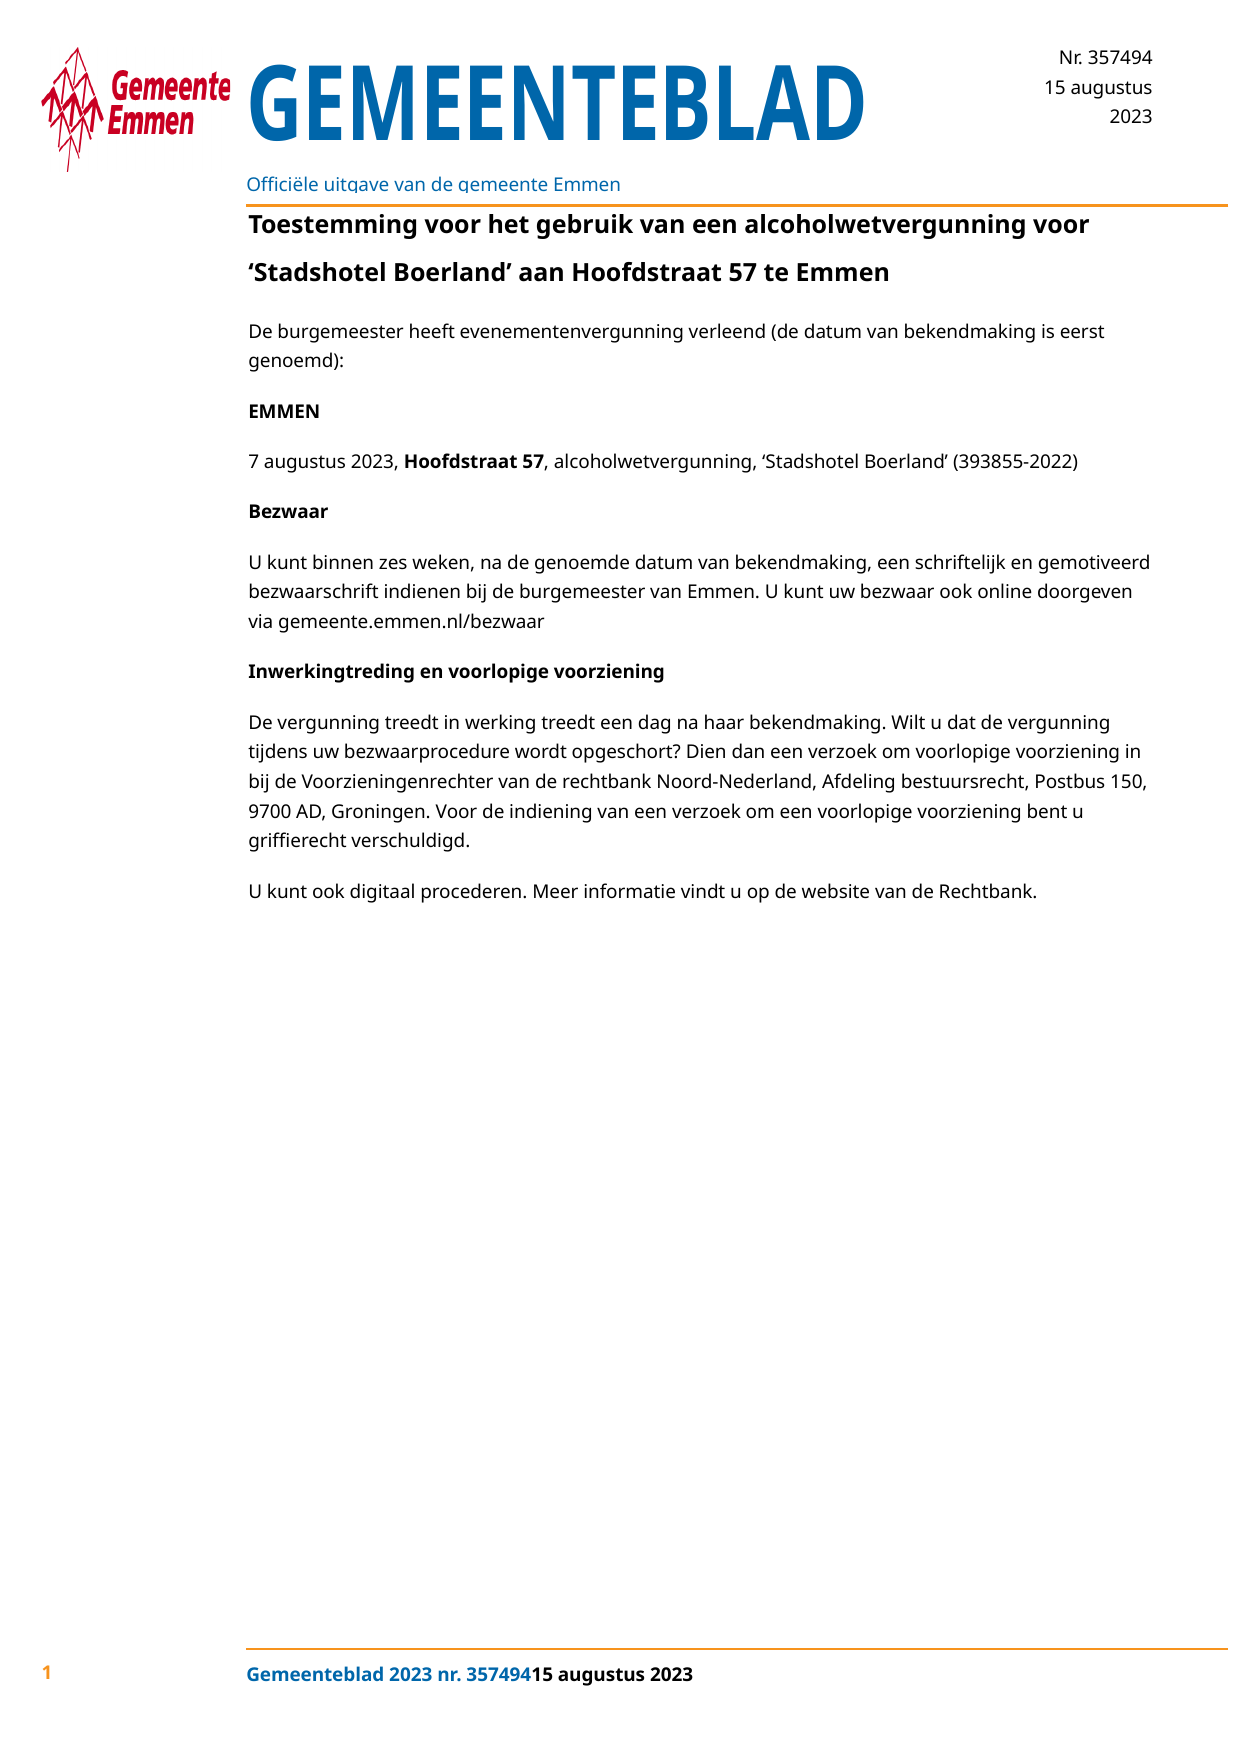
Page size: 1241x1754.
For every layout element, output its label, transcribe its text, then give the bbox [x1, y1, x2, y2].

text U kunt ook digitaal procederen. Meer informatie vindt u op de website van de Rechtbank. [248, 878, 1152, 904]
text 7 augustus 2023, Hoofdstraat 57, alcoholwetvergunning, ‘Stadshotel Boerland’ (393855-2022) [248, 448, 1152, 474]
text De burgemeester heeft evenementenvergunning verleend (de datum van bekendmaking is eerst genoemd): [248, 318, 1152, 373]
text Inwerkingtreding en voorlopige voorziening [248, 659, 1152, 684]
text De vergunning treedt in werking treedt een dag na haar bekendmaking. Wilt u dat de vergunning tijdens uw bezwaarprocedure wordt opgeschort? Dien dan een verzoek om voorlopige voorziening in bij de Voorzieningenrechter van de rechtbank Noord-Nederland, Afdeling bestuursrecht, Postbus 150, 9700 AD, Groningen. Voor de indiening van een verzoek om een voorlopige voorziening bent u griffierecht verschuldigd. [248, 709, 1152, 853]
picture [41, 47, 231, 172]
text Bezwaar [248, 499, 1152, 524]
text Toestemming voor het gebruik van een alcoholwetvergunning voor ‘Stadshotel Boerland’ aan Hoofdstraat 57 te Emmen [248, 207, 1152, 288]
text EMMEN [248, 398, 1152, 424]
text U kunt binnen zes weken, na de genoemde datum van bekendmaking, een schriftelijk en gemotiveerd bezwaarschrift indienen bij de burgemeester van Emmen. U kunt uw bezwaar ook online doorgeven via gemeente.emmen.nl/bezwaar [248, 549, 1152, 634]
